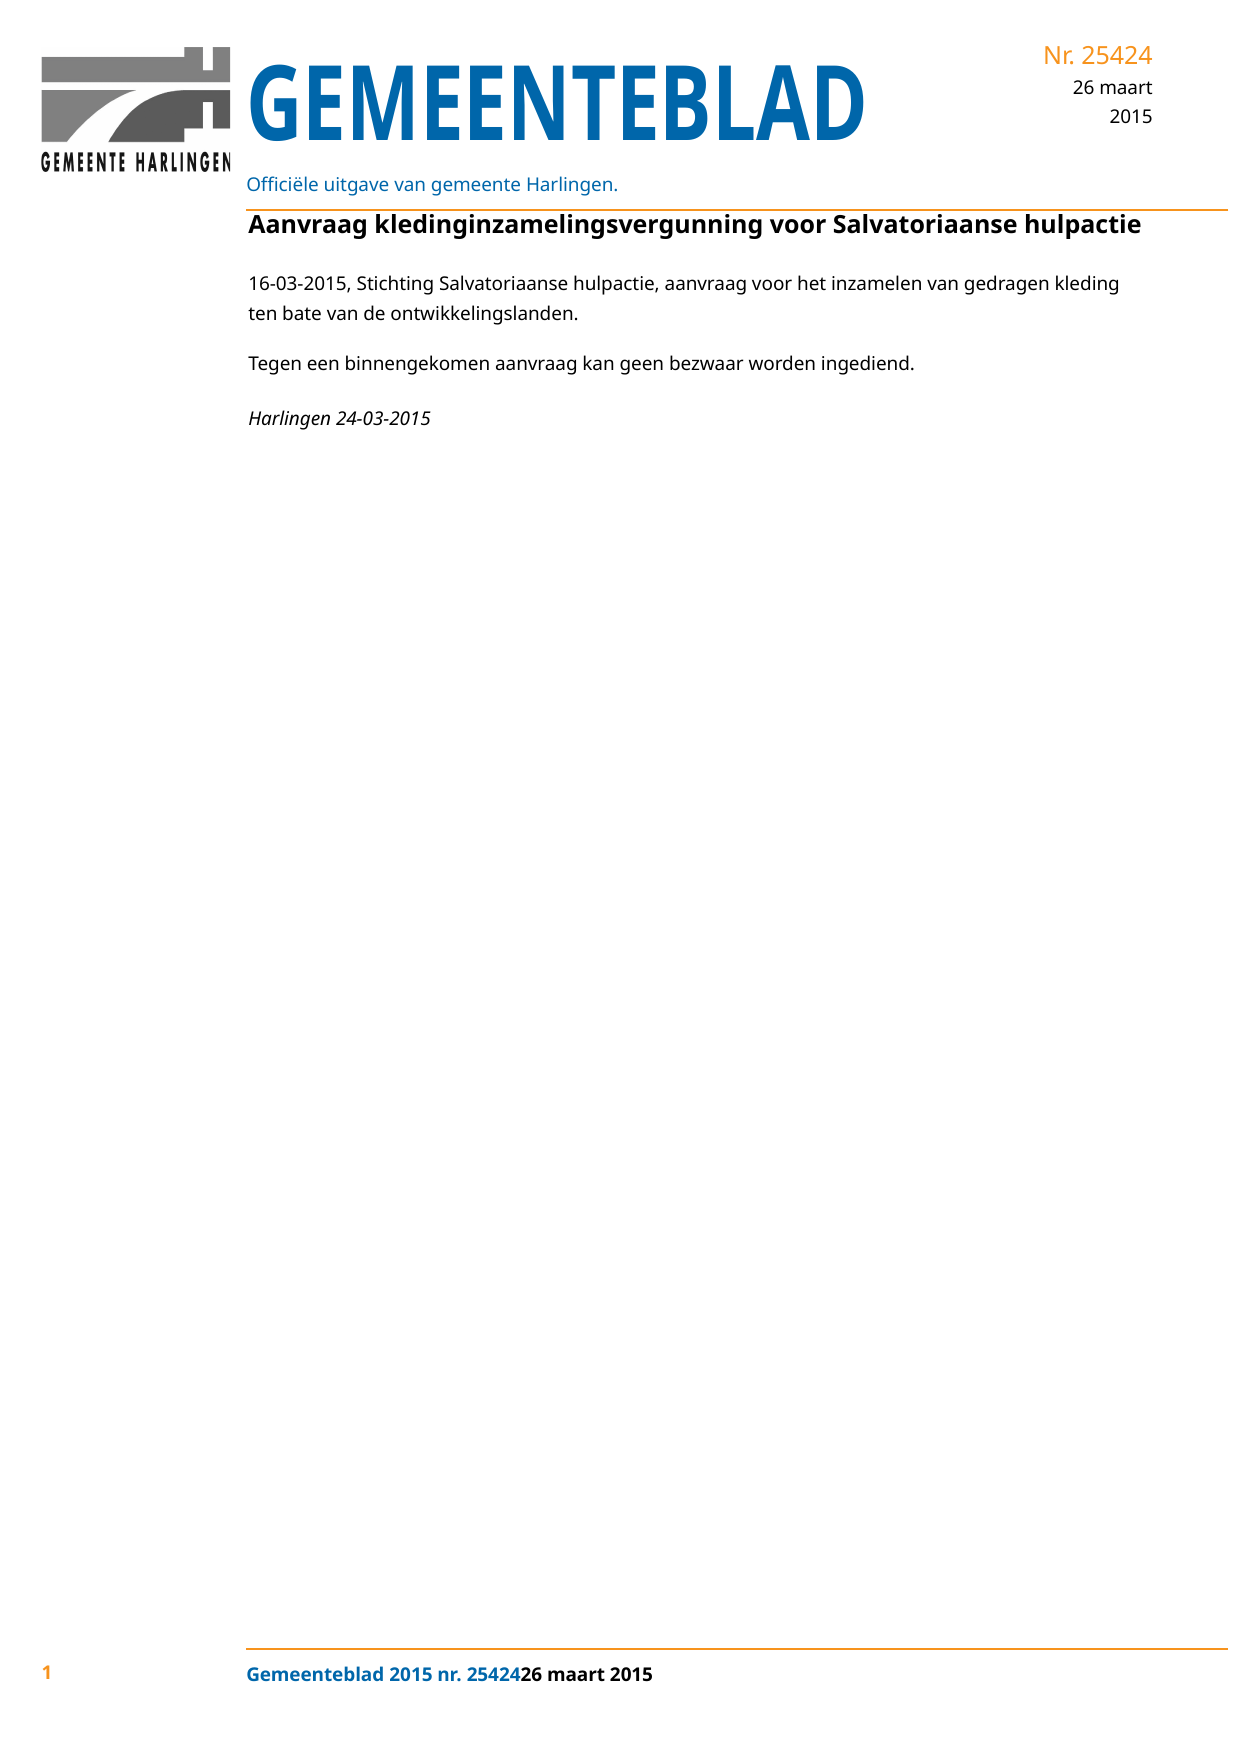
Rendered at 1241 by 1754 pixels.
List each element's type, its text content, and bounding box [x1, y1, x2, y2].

text 16-03-2015, Stichting Salvatoriaanse hulpactie, aanvraag voor het inzamelen van gedragen kleding ten bate van de ontwikkelingslanden. [248, 270, 1152, 326]
picture [41, 47, 231, 172]
text Tegen een binnengekomen aanvraag kan geen bezwaar worden ingediend. [248, 350, 1152, 376]
text Aanvraag kledinginzamelingsvergunning voor Salvatoriaanse hulpactie [248, 211, 1152, 241]
text Harlingen 24-03-2015 [248, 406, 1152, 431]
